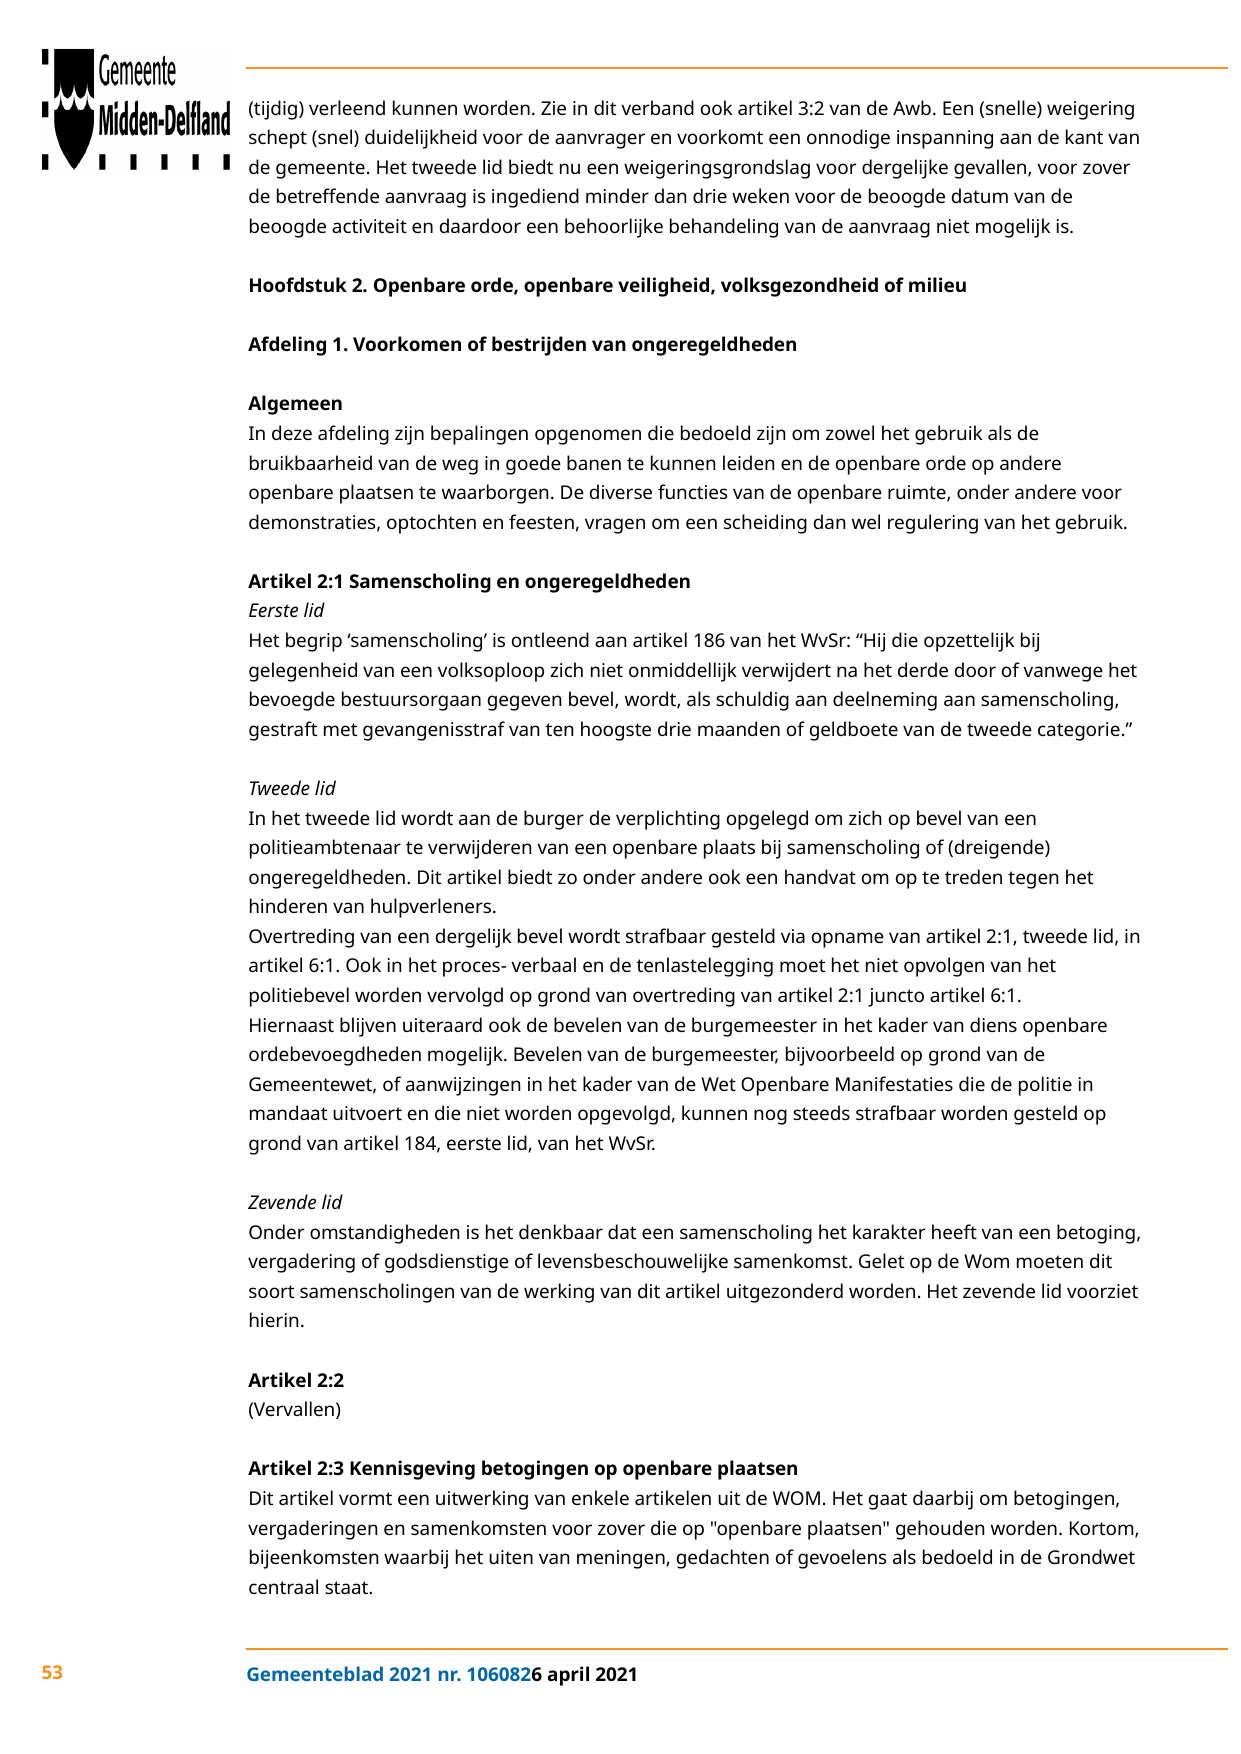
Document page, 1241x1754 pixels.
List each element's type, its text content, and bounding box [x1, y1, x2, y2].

text Dit artikel vormt een uitwerking van enkele artikelen uit de WOM. Het gaat daarbij om betogingen, vergaderingen en samenkomsten voor zover die op "openbare plaatsen" gehouden worden. Kortom, bijeenkomsten waarbij het uiten van meningen, gedachten of gevoelens als bedoeld in de Grondwet centraal staat. [248, 1485, 1152, 1600]
text Artikel 2:3 Kennisgeving betogingen op openbare plaatsen [248, 1456, 1152, 1481]
text Afdeling 1. Voorkomen of bestrijden van ongeregeldheden [248, 331, 1152, 357]
picture [41, 47, 231, 172]
text (Vervallen) [248, 1396, 1152, 1422]
text In deze afdeling zijn bepalingen opgenomen die bedoeld zijn om zowel het gebruik als de bruikbaarheid van de weg in goede banen te kunnen leiden en de openbare orde op andere openbare plaatsen te waarborgen. De diverse functies van de openbare ruimte, onder andere voor demonstraties, optochten en feesten, vragen om een scheiding dan wel regulering van het gebruik. [248, 420, 1152, 535]
text Zevende lid [248, 1189, 1152, 1215]
text Artikel 2:1 Samenscholing en ongeregeldheden [248, 568, 1152, 594]
text Overtreding van een dergelijk bevel wordt strafbaar gesteld via opname van artikel 2:1, tweede lid, in artikel 6:1. Ook in het proces- verbaal en de tenlastelegging moet het niet opvolgen van het politiebevel worden vervolgd op grond van overtreding van artikel 2:1 juncto artikel 6:1. [248, 923, 1152, 1008]
text Het begrip ‘samenscholing’ is ontleend aan artikel 186 van het WvSr: “Hij die opzettelijk bij gelegenheid van een volksoploop zich niet onmiddellijk verwijdert na het derde door of vanwege het bevoegde bestuursorgaan gegeven bevel, wordt, als schuldig aan deelneming aan samenscholing, gestraft met gevangenisstraf van ten hoogste drie maanden of geldboete van de tweede categorie.” [248, 627, 1152, 742]
text Hiernaast blijven uiteraard ook de bevelen van de burgemeester in het kader van diens openbare ordebevoegdheden mogelijk. Bevelen van de burgemeester, bijvoorbeeld op grond van de Gemeentewet, of aanwijzingen in het kader van de Wet Openbare Manifestaties die de politie in mandaat uitvoert en die niet worden opgevolgd, kunnen nog steeds strafbaar worden gesteld op grond van artikel 184, eerste lid, van het WvSr. [248, 1012, 1152, 1156]
text Algemeen [248, 391, 1152, 416]
text Artikel 2:2 [248, 1367, 1152, 1393]
text In het tweede lid wordt aan de burger de verplichting opgelegd om zich op bevel van een politieambtenaar te verwijderen van een openbare plaats bij samenscholing of (dreigende) ongeregeldheden. Dit artikel biedt zo onder andere ook een handvat om op te treden tegen het hinderen van hulpverleners. [248, 805, 1152, 919]
text Onder omstandigheden is het denkbaar dat een samenscholing het karakter heeft van een betoging, vergadering of godsdienstige of levensbeschouwelijke samenkomst. Gelet op de Wom moeten dit soort samenscholingen van de werking van dit artikel uitgezonderd worden. Het zevende lid voorziet hierin. [248, 1219, 1152, 1333]
text (tijdig) verleend kunnen worden. Zie in dit verband ook artikel 3:2 van de Awb. Een (snelle) weigering schept (snel) duidelijkheid voor de aanvrager en voorkomt een onnodige inspanning aan de kant van de gemeente. Het tweede lid biedt nu een weigeringsgrondslag voor dergelijke gevallen, voor zover de betreffende aanvraag is ingediend minder dan drie weken voor de beoogde datum van de beoogde activiteit en daardoor een behoorlijke behandeling van de aanvraag niet mogelijk is. [248, 95, 1152, 239]
text Eerste lid [248, 598, 1152, 623]
text Tweede lid [248, 775, 1152, 801]
text Hoofdstuk 2. Openbare orde, openbare veiligheid, volksgezondheid of milieu [248, 272, 1152, 298]
